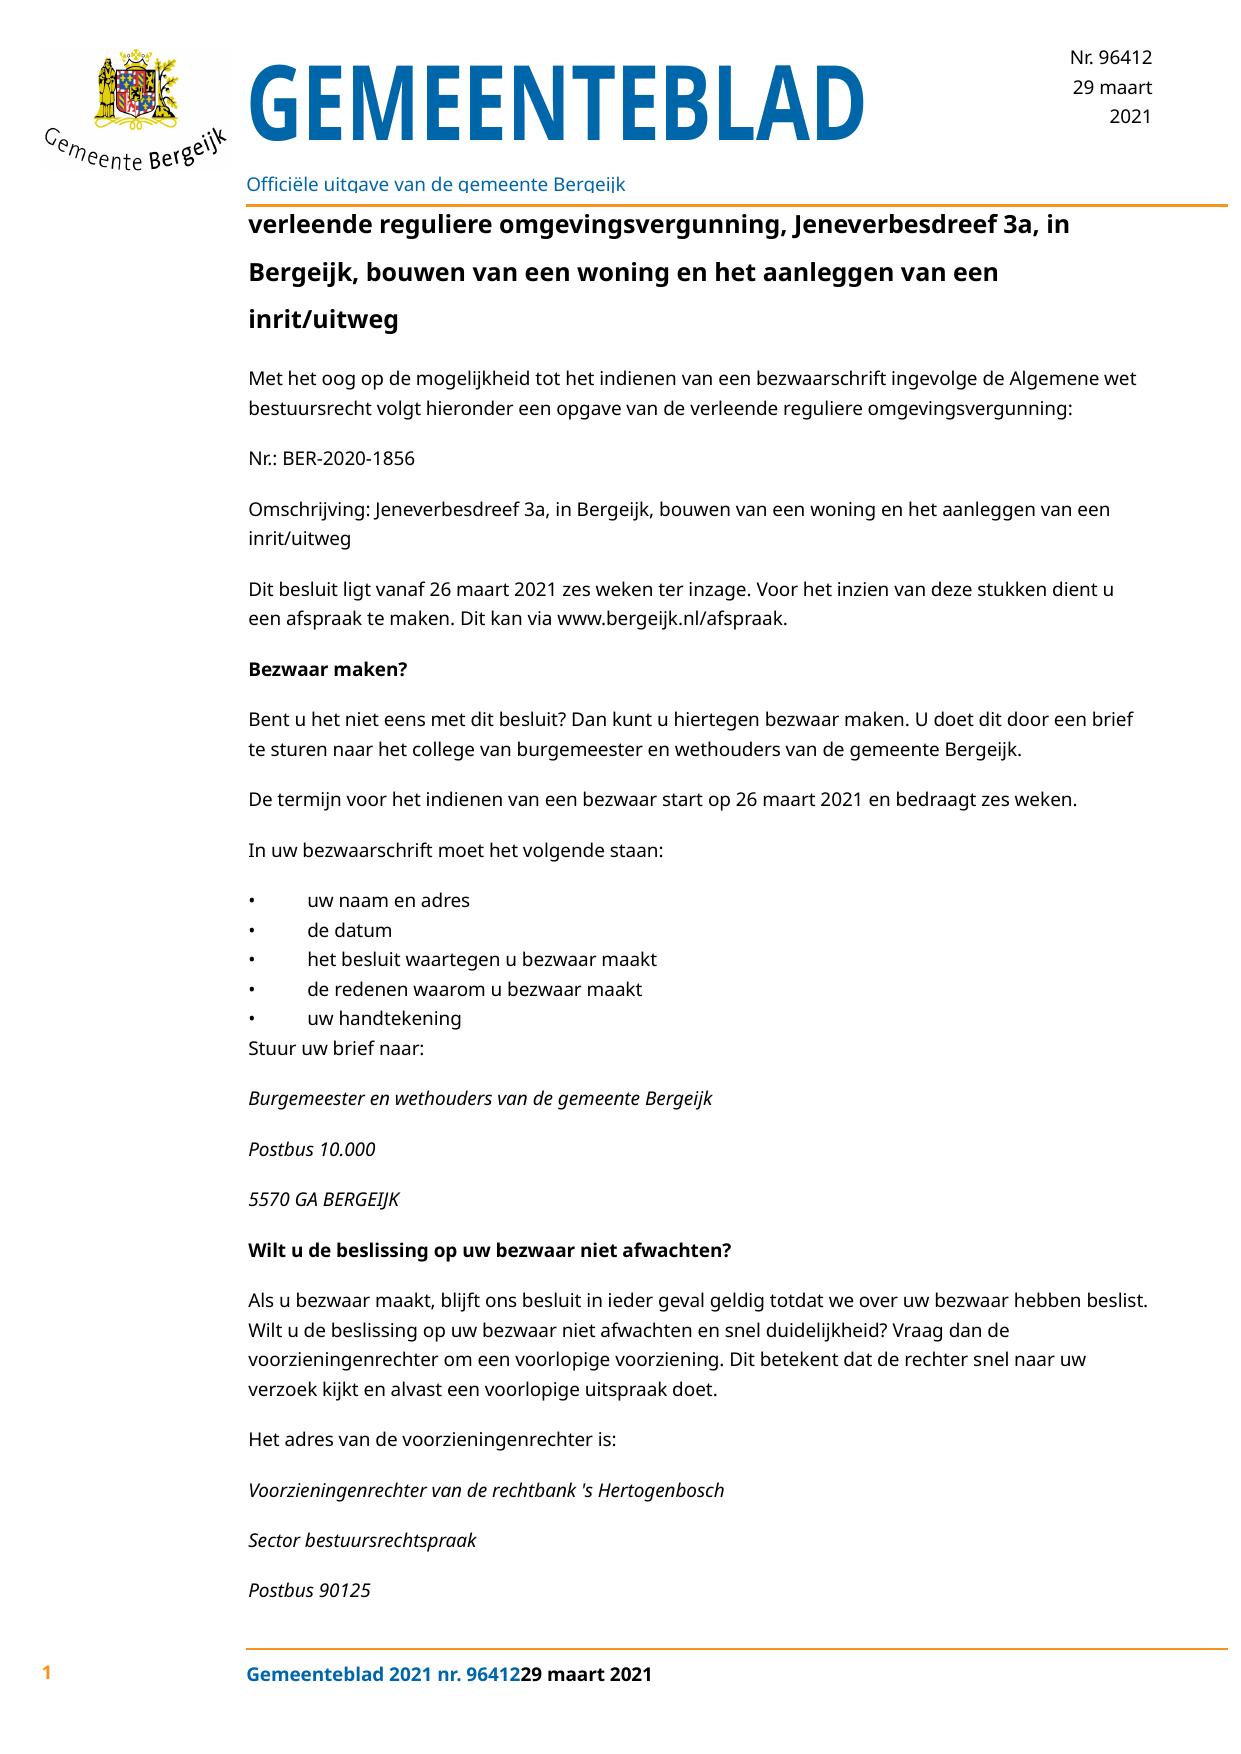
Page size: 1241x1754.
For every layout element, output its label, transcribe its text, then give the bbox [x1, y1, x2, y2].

text Het adres van de voorzieningenrechter is: [248, 1426, 1152, 1452]
list de datum [248, 917, 1152, 942]
text Bent u het niet eens met dit besluit? Dan kunt u hiertegen bezwaar maken. U doet dit door een brief te sturen naar het college van burgemeester en wethouders van de gemeente Bergeijk. [248, 706, 1152, 762]
text Omschrijving: Jeneverbesdreef 3a, in Bergeijk, bouwen van een woning en het aanleggen van een inrit/uitweg [248, 496, 1152, 551]
text Nr.: BER-2020-1856 [248, 446, 1152, 471]
text Wilt u de beslissing op uw bezwaar niet afwachten? [248, 1237, 1152, 1262]
list de redenen waarom u bezwaar maakt [248, 976, 1152, 1002]
text De termijn voor het indienen van een bezwaar start op 26 maart 2021 en bedraagt zes weken. [248, 786, 1152, 812]
text Burgemeester en wethouders van de gemeente Bergeijk [248, 1086, 1152, 1111]
picture [41, 47, 231, 172]
text In uw bezwaarschrift moet het volgende staan: [248, 837, 1152, 862]
text 5570 GA BERGEIJK [248, 1186, 1152, 1212]
text Sector bestuursrechtspraak [248, 1527, 1152, 1553]
text Voorzieningenrechter van de rechtbank 's Hertogenbosch [248, 1477, 1152, 1502]
text Met het oog op de mogelijkheid tot het indienen van een bezwaarschrift ingevolge de Algemene wet bestuursrecht volgt hieronder een opgave van de verleende reguliere omgevingsvergunning: [248, 366, 1152, 421]
text Dit besluit ligt vanaf 26 maart 2021 zes weken ter inzage. Voor het inzien van deze stukken dient u een afspraak te maken. Dit kan via www.bergeijk.nl/afspraak. [248, 576, 1152, 631]
text verleende reguliere omgevingsvergunning, Jeneverbesdreef 3a, in Bergeijk, bouwen van een woning en het aanleggen van een inrit/uitweg [248, 207, 1152, 336]
list uw handtekening [248, 1006, 1152, 1031]
text Postbus 10.000 [248, 1136, 1152, 1162]
text Stuur uw brief naar: [248, 1035, 1152, 1061]
list uw naam en adres [248, 887, 1152, 913]
list het besluit waartegen u bezwaar maakt [248, 946, 1152, 972]
text Postbus 90125 [248, 1578, 1152, 1603]
text Als u bezwaar maakt, blijft ons besluit in ieder geval geldig totdat we over uw bezwaar hebben beslist. Wilt u de beslissing op uw bezwaar niet afwachten en snel duidelijkheid? Vraag dan de voorzieningenrechter om een voorlopige voorziening. Dit betekent dat de rechter snel naar uw verzoek kijkt en alvast een voorlopige uitspraak doet. [248, 1287, 1152, 1402]
text Bezwaar maken? [248, 656, 1152, 682]
